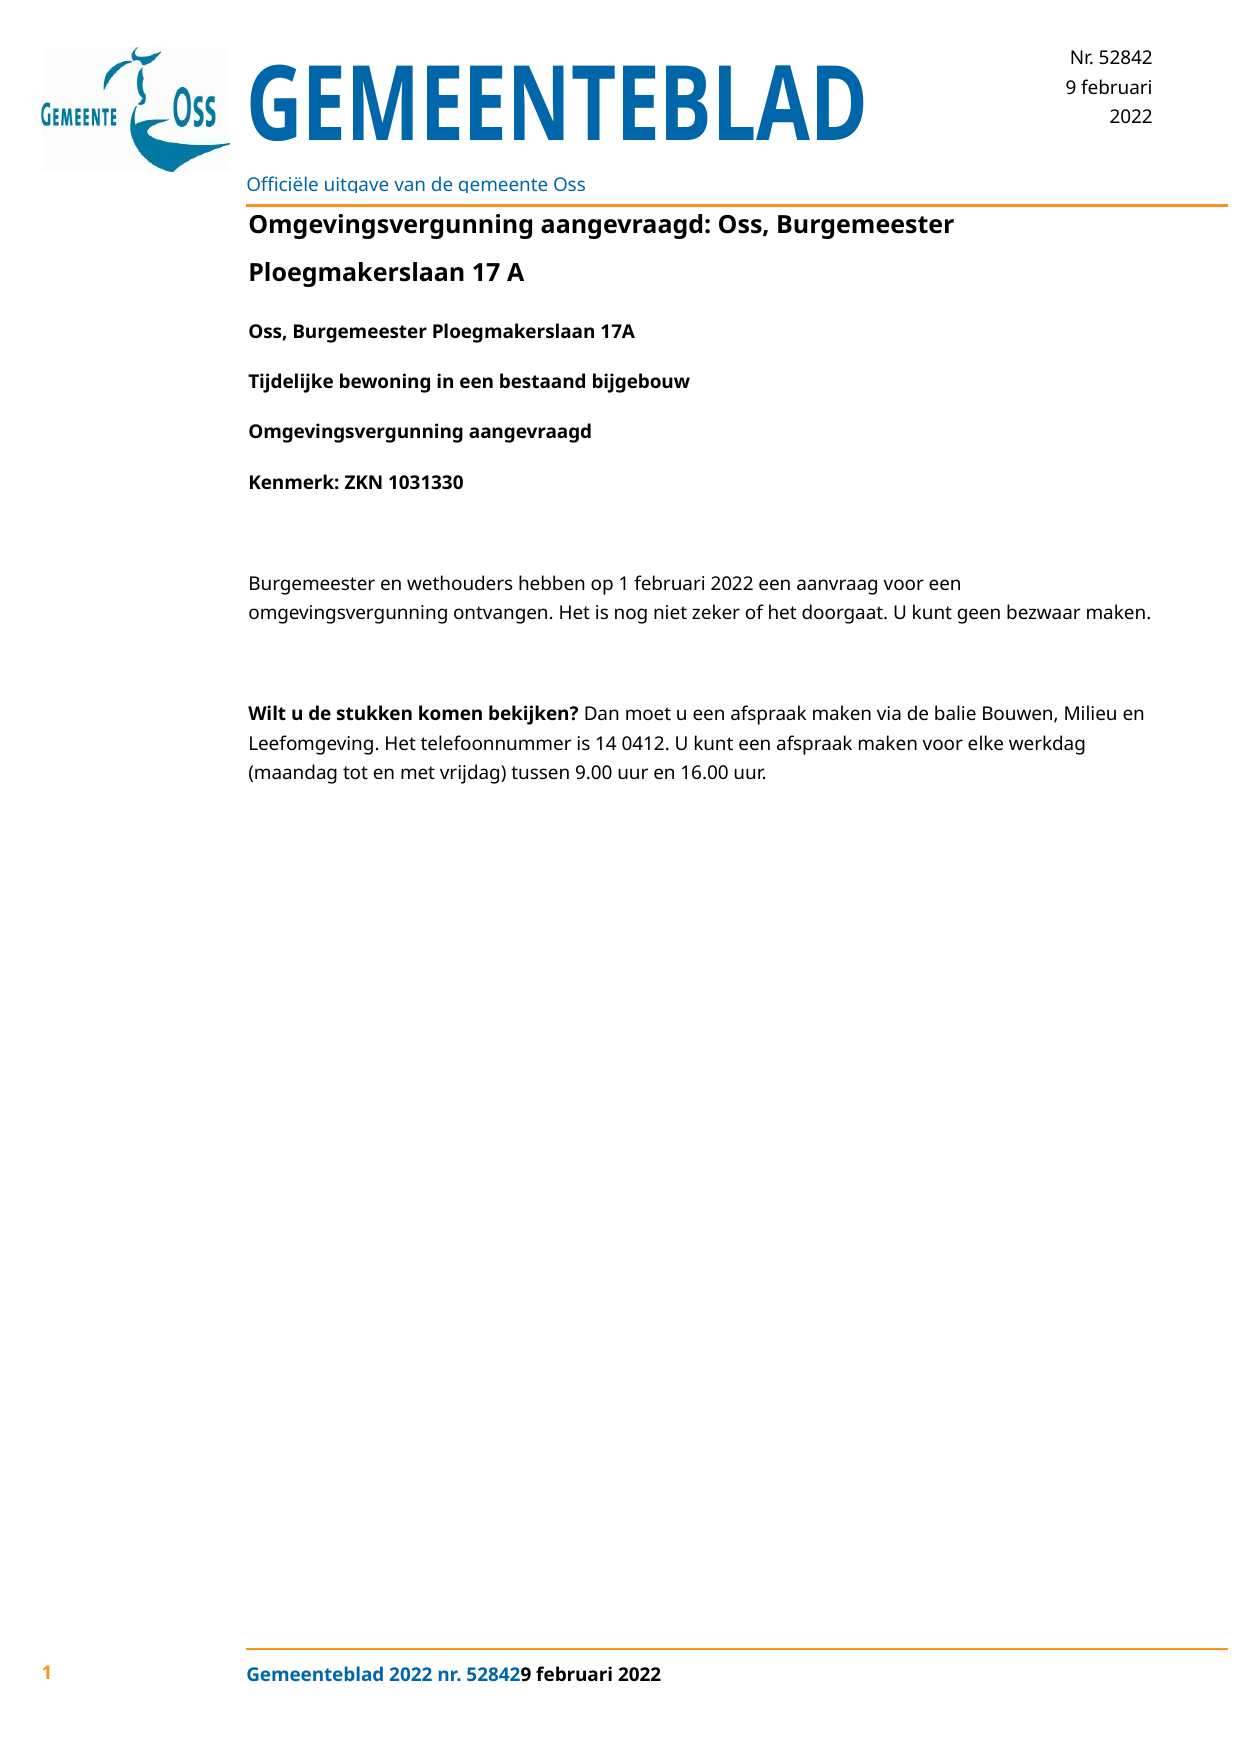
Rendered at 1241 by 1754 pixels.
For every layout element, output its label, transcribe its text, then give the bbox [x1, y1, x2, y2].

text Wilt u de stukken komen bekijken? Dan moet u een afspraak maken via de balie Bouwen, Milieu en Leefomgeving. Het telefoonnummer is 14 0412. U kunt een afspraak maken voor elke werkdag (maandag tot en met vrijdag) tussen 9.00 uur en 16.00 uur. [248, 700, 1152, 785]
text Omgevingsvergunning aangevraagd [248, 419, 1152, 444]
text Kenmerk: ZKN 1031330 [248, 469, 1152, 495]
text Oss, Burgemeester Ploegmakerslaan 17A [248, 318, 1152, 344]
text Tijdelijke bewoning in een bestaand bijgebouw [248, 368, 1152, 394]
text Omgevingsvergunning aangevraagd: Oss, Burgemeester Ploegmakerslaan 17 A [248, 207, 1152, 288]
text Burgemeester en wethouders hebben op 1 februari 2022 een aanvraag voor een omgevingsvergunning ontvangen. Het is nog niet zeker of het doorgaat. U kunt geen bezwaar maken. [248, 570, 1152, 625]
picture [41, 47, 231, 172]
